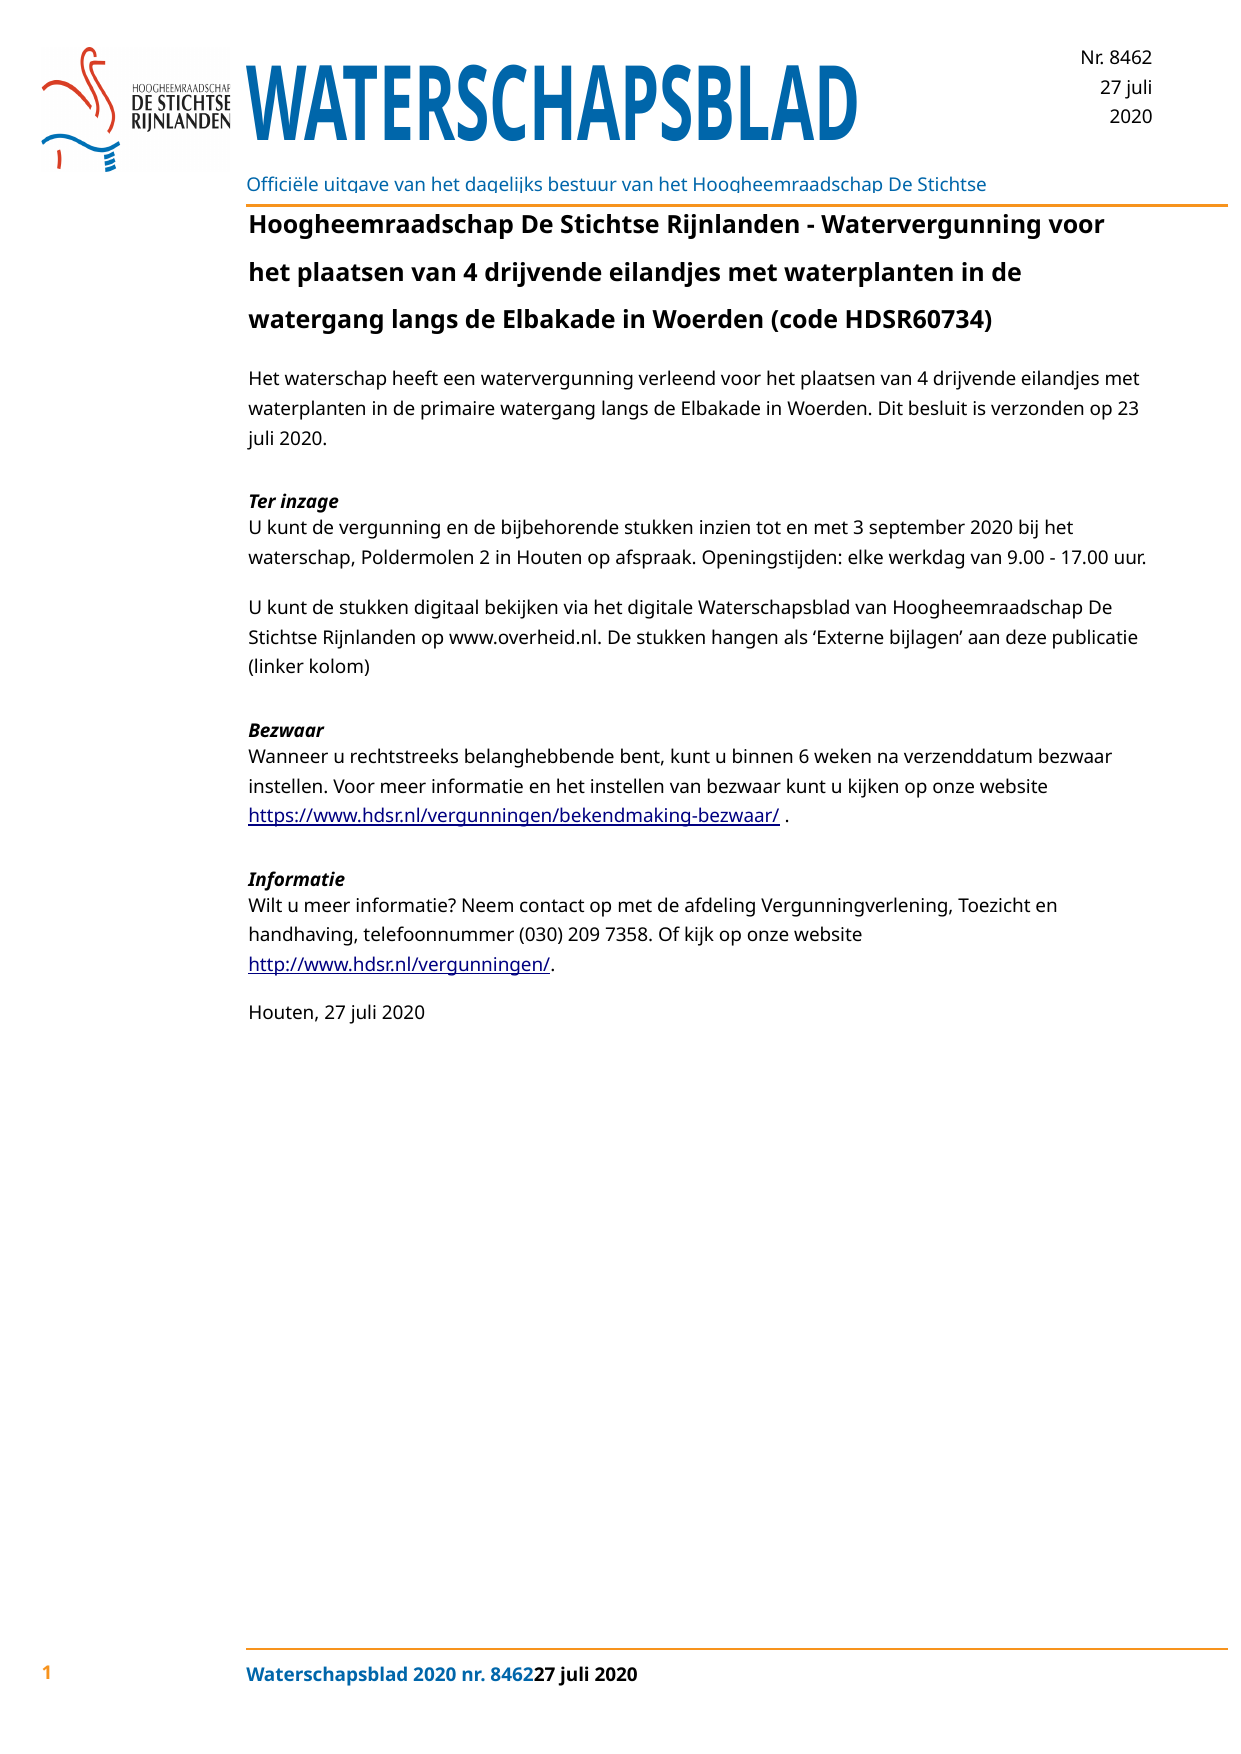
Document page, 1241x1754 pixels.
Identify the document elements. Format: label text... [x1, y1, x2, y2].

text Wilt u meer informatie? Neem contact op met de afdeling Vergunningverlening, Toezicht en handhaving, telefoonnummer (030) 209 7358. Of kijk op onze website http://www.hdsr.nl/vergunningen/. [248, 892, 1152, 977]
text U kunt de vergunning en de bijbehorende stukken inzien tot en met 3 september 2020 bij het waterschap, Poldermolen 2 in Houten op afspraak. Openingstijden: elke werkdag van 9.00 - 17.00 uur. [248, 514, 1152, 570]
text Het waterschap heeft een watervergunning verleend voor het plaatsen van 4 drijvende eilandjes met waterplanten in de primaire watergang langs de Elbakade in Woerden. Dit besluit is verzonden op 23 juli 2020. [248, 366, 1152, 450]
picture [41, 47, 231, 172]
text Houten, 27 juli 2020 [248, 999, 1152, 1025]
text Wanneer u rechtstreeks belanghebbende bent, kunt u binnen 6 weken na verzenddatum bezwaar instellen. Voor meer informatie en het instellen van bezwaar kunt u kijken op onze website https://www.hdsr.nl/vergunningen/bekendmaking-bezwaar/ . [248, 743, 1152, 828]
text Bezwaar [248, 717, 1152, 743]
text Informatie [248, 866, 1152, 892]
text Hoogheemraadschap De Stichtse Rijnlanden - Watervergunning voor het plaatsen van 4 drijvende eilandjes met waterplanten in de watergang langs de Elbakade in Woerden (code HDSR60734) [248, 207, 1152, 336]
text Ter inzage [248, 489, 1152, 514]
text U kunt de stukken digitaal bekijken via het digitale Waterschapsblad van Hoogheemraadschap De Stichtse Rijnlanden op www.overheid.nl. De stukken hangen als ‘Externe bijlagen’ aan deze publicatie (linker kolom) [248, 594, 1152, 679]
